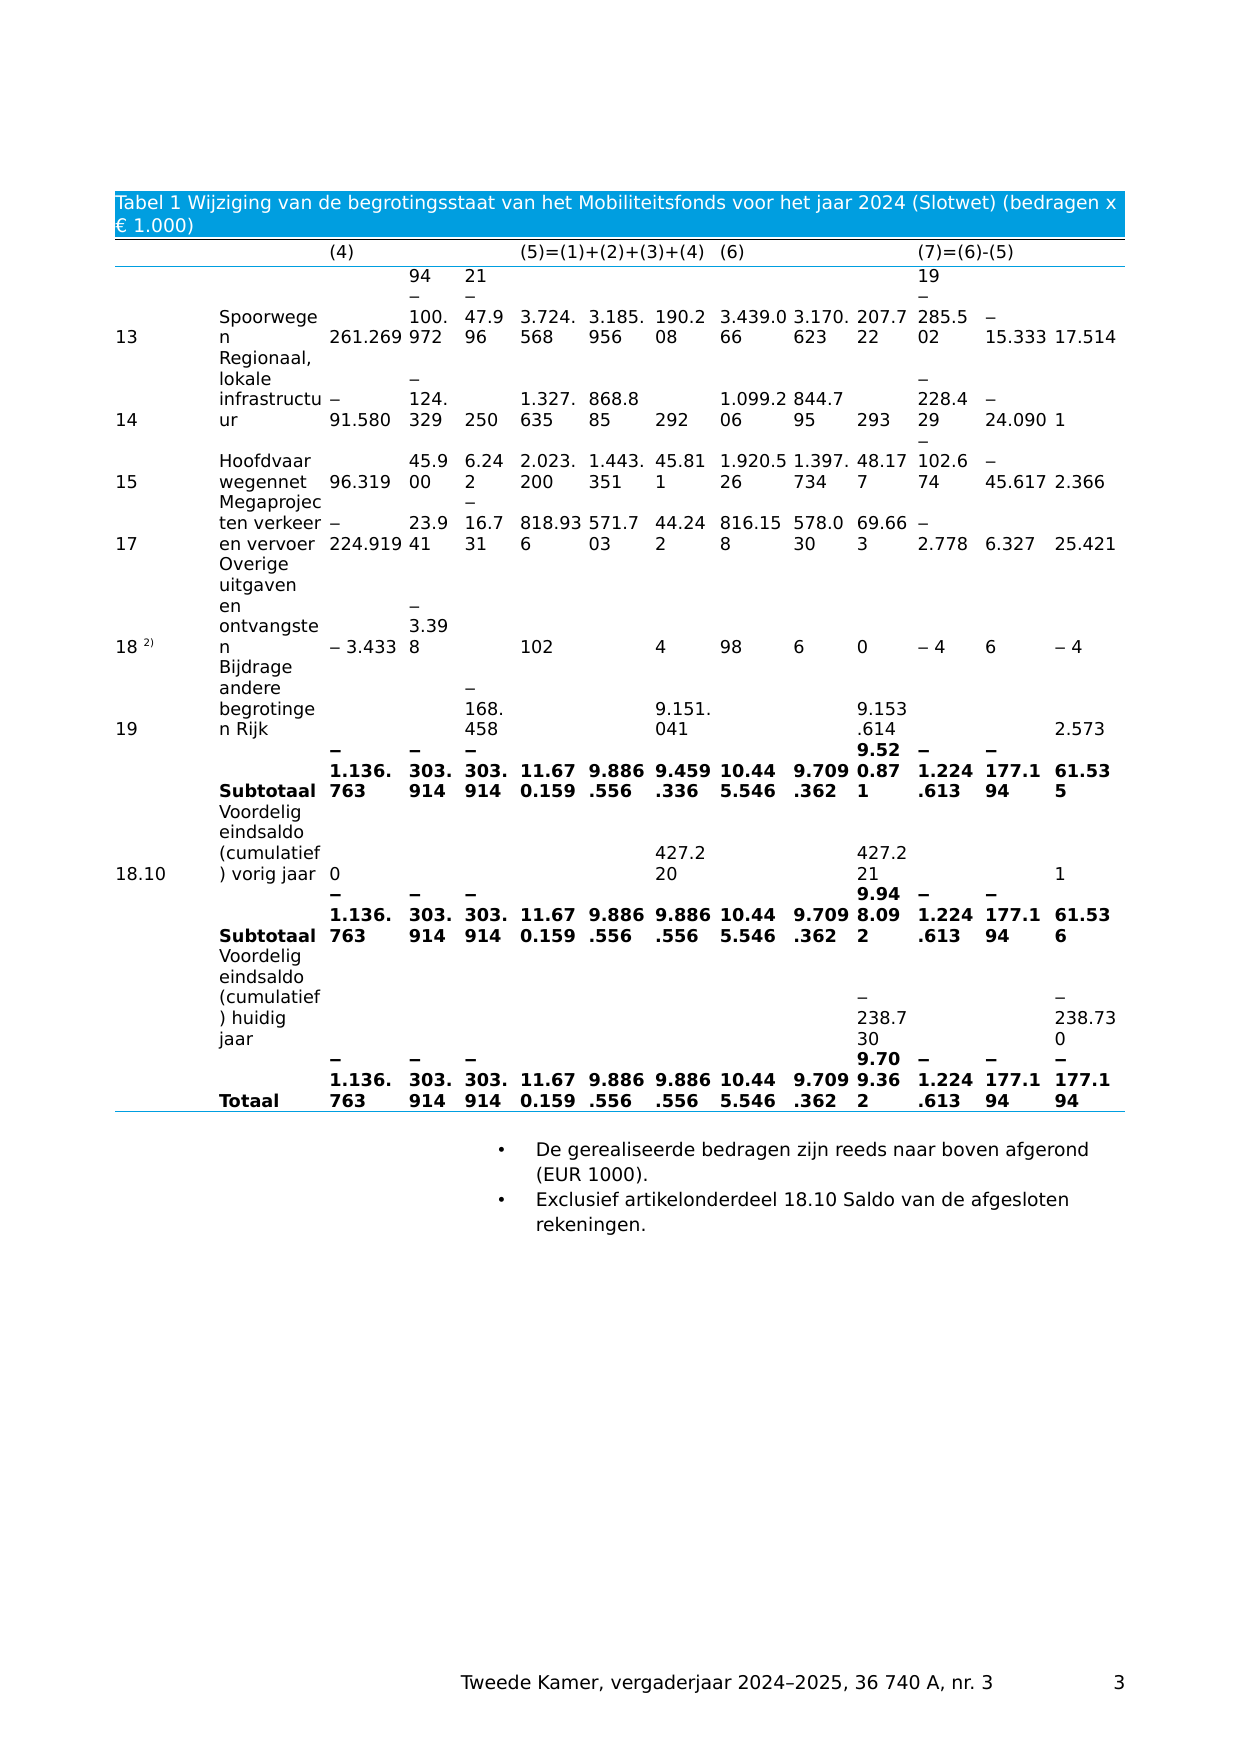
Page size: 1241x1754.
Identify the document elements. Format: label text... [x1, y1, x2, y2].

table_cell 96.319 [326, 431, 406, 492]
table_cell ‒ 1.224.613 [914, 1049, 982, 1111]
table_cell 9.151.041 [652, 658, 717, 740]
table_cell [652, 946, 717, 1049]
table_cell [982, 946, 1051, 1049]
table_cell [914, 658, 982, 740]
table_cell 69.663 [854, 493, 914, 554]
table_cell 6.327 [982, 493, 1051, 554]
table_cell [790, 946, 854, 1049]
table_cell [406, 946, 461, 1049]
table_cell 292 [652, 348, 717, 431]
table_cell [1051, 267, 1125, 286]
table_cell [326, 946, 406, 1049]
table_cell 19 [914, 267, 982, 286]
table_cell 293 [854, 348, 914, 431]
table_cell 14 [115, 348, 216, 431]
table_cell ‒ 224.919 [326, 493, 406, 554]
table_cell [717, 658, 790, 740]
table_cell ‒ 177.194 [982, 884, 1051, 946]
table_cell [652, 267, 717, 286]
table_cell 11.670.159 [517, 884, 585, 946]
table_cell 11.670.159 [517, 1049, 585, 1111]
table_cell [982, 267, 1051, 286]
table_cell [216, 240, 326, 266]
table_cell [115, 946, 216, 1049]
table_cell ‒ 124.329 [406, 348, 461, 431]
table_cell Voordelig eindsaldo (cumulatief) vorig jaar [216, 802, 326, 884]
table_cell ‒ 285.502 [914, 286, 982, 348]
table_cell 15 [115, 431, 216, 492]
table_cell Bijdrage andere begrotingen Rijk [216, 658, 326, 740]
table_cell 1.397.734 [790, 431, 854, 492]
table_cell [585, 658, 652, 740]
table_cell [914, 802, 982, 884]
table_cell 9.459.336 [652, 740, 717, 802]
table_cell 25.421 [1051, 493, 1125, 554]
table_cell [790, 267, 854, 286]
table_cell 94 [406, 267, 461, 286]
table_cell [982, 658, 1051, 740]
table_cell [406, 802, 461, 884]
table_cell 17 [115, 493, 216, 554]
table_cell [790, 658, 854, 740]
table_cell 261.269 [326, 286, 406, 348]
table_cell [115, 240, 216, 266]
table_cell Regionaal, lokale infrastructuur [216, 348, 326, 431]
table_cell 0 [326, 802, 406, 884]
table_cell ‒ 303.914 [461, 740, 517, 802]
table_cell [717, 802, 790, 884]
table_cell Subtotaal [216, 884, 326, 946]
table_cell ‒ 238.730 [1051, 946, 1125, 1049]
table_cell [585, 802, 652, 884]
table_cell ‒ 303.914 [406, 884, 461, 946]
table_cell (7)=(6)-(5) [914, 240, 1125, 266]
table_cell ‒ 3.398 [406, 554, 461, 657]
table_cell [585, 267, 652, 286]
table_cell ‒ 4 [1051, 554, 1125, 657]
table_cell 44.242 [652, 493, 717, 554]
table_cell 816.158 [717, 493, 790, 554]
table_cell ‒ 177.194 [982, 740, 1051, 802]
table_cell [115, 267, 216, 286]
table_cell 48.177 [854, 431, 914, 492]
table_cell Totaal [216, 1049, 326, 1111]
table_cell 102 [517, 554, 585, 657]
table_cell 4 [652, 554, 717, 657]
table_cell 9.886.556 [585, 1049, 652, 1111]
table_cell 578.030 [790, 493, 854, 554]
table_cell 1.443.351 [585, 431, 652, 492]
table_cell ‒ 2.778 [914, 493, 982, 554]
table_cell 3.724.568 [517, 286, 585, 348]
table_cell 9.948.092 [854, 884, 914, 946]
table_cell ‒ 15.333 [982, 286, 1051, 348]
table_cell ‒ 3.433 [326, 554, 406, 657]
table_cell 17.514 [1051, 286, 1125, 348]
table_cell (4) [326, 240, 517, 266]
table_cell ‒ 1.224.613 [914, 740, 982, 802]
table_cell 9.886.556 [585, 884, 652, 946]
table_cell 10.445.546 [717, 884, 790, 946]
table_cell 844.795 [790, 348, 854, 431]
table_cell [717, 267, 790, 286]
table_cell [790, 802, 854, 884]
table_cell ‒ 303.914 [406, 1049, 461, 1111]
table_cell 23.941 [406, 493, 461, 554]
table_cell ‒ 303.914 [461, 884, 517, 946]
table_cell Megaprojecten verkeer en vervoer [216, 493, 326, 554]
table_cell 427.220 [652, 802, 717, 884]
table_cell 61.535 [1051, 740, 1125, 802]
table_cell 9.886.556 [652, 1049, 717, 1111]
table_cell 2.573 [1051, 658, 1125, 740]
table_cell [326, 267, 406, 286]
table_cell Subtotaal [216, 740, 326, 802]
table_cell 1.920.526 [717, 431, 790, 492]
table_cell ‒ 238.730 [854, 946, 914, 1049]
table_cell 18.10 [115, 802, 216, 884]
table_cell ‒ 177.194 [982, 1049, 1051, 1111]
table_cell [406, 658, 461, 740]
table_cell 9.886.556 [585, 740, 652, 802]
table_cell Hoofdvaarwegennet [216, 431, 326, 492]
table_cell ‒ 45.617 [982, 431, 1051, 492]
table_cell 207.722 [854, 286, 914, 348]
table_cell 21 [461, 267, 517, 286]
table_cell 9.709.362 [854, 1049, 914, 1111]
table_cell 1.099.206 [717, 348, 790, 431]
table_cell 3.439.066 [717, 286, 790, 348]
table_cell 10.445.546 [717, 740, 790, 802]
table_cell Spoorwegen [216, 286, 326, 348]
table_cell ‒ 168.458 [461, 658, 517, 740]
table_cell 6 [982, 554, 1051, 657]
table_cell 9.520.871 [854, 740, 914, 802]
table_cell 1 [1051, 348, 1125, 431]
table_cell 3.170.623 [790, 286, 854, 348]
table_cell [461, 802, 517, 884]
table_cell 98 [717, 554, 790, 657]
table_cell [115, 884, 216, 946]
table_cell [216, 267, 326, 286]
table_cell 1 [1051, 802, 1125, 884]
table_cell [914, 946, 982, 1049]
table_cell ‒ 47.996 [461, 286, 517, 348]
table_cell [517, 946, 585, 1049]
table_cell 818.936 [517, 493, 585, 554]
table_cell 45.811 [652, 431, 717, 492]
table_cell 2.366 [1051, 431, 1125, 492]
table_cell 0 [854, 554, 914, 657]
table_cell [585, 554, 652, 657]
table_cell ‒ 177.194 [1051, 1049, 1125, 1111]
table_cell [115, 1049, 216, 1111]
table_cell 61.536 [1051, 884, 1125, 946]
table_cell ‒ 228.429 [914, 348, 982, 431]
table_cell 190.208 [652, 286, 717, 348]
table_cell 6.242 [461, 431, 517, 492]
table_cell ‒ 4 [914, 554, 982, 657]
table_cell 19 [115, 658, 216, 740]
table_cell 45.900 [406, 431, 461, 492]
table_cell [461, 554, 517, 657]
table_cell [115, 740, 216, 802]
table_cell [517, 658, 585, 740]
table_cell 868.885 [585, 348, 652, 431]
table_cell 3.185.956 [585, 286, 652, 348]
table_cell ‒ 1.136.763 [326, 740, 406, 802]
table_cell ‒ 1.136.763 [326, 884, 406, 946]
table_cell 1.327.635 [517, 348, 585, 431]
table_cell 9.153.614 [854, 658, 914, 740]
table_cell 9.709.362 [790, 1049, 854, 1111]
table_cell [461, 946, 517, 1049]
table_cell 10.445.546 [717, 1049, 790, 1111]
table_cell [517, 802, 585, 884]
table_cell (5)=(1)+(2)+(3)+(4) [517, 240, 717, 266]
table_cell ‒ 16.731 [461, 493, 517, 554]
table_cell ‒ 1.224.613 [914, 884, 982, 946]
table_cell [854, 267, 914, 286]
table_cell ‒ 1.136.763 [326, 1049, 406, 1111]
table_cell [717, 946, 790, 1049]
table_cell 427.221 [854, 802, 914, 884]
table_cell 13 [115, 286, 216, 348]
table_cell 18 2) [115, 554, 216, 657]
table_cell ‒ 303.914 [406, 740, 461, 802]
table_cell ‒ 24.090 [982, 348, 1051, 431]
table_cell [517, 267, 585, 286]
table_cell 571.703 [585, 493, 652, 554]
table_cell [982, 802, 1051, 884]
table_cell 250 [461, 348, 517, 431]
table_cell 2.023.200 [517, 431, 585, 492]
table_cell [585, 946, 652, 1049]
table_cell Overige uitgaven en ontvangsten [216, 554, 326, 657]
table_cell 9.709.362 [790, 740, 854, 802]
list De gerealiseerde bedragen zijn reeds naar boven afgerond (EUR 1000). [498, 1137, 1125, 1187]
table_cell (6) [717, 240, 914, 266]
table_cell ‒ 102.674 [914, 431, 982, 492]
table_cell ‒ 100.972 [406, 286, 461, 348]
table_cell ‒ 91.580 [326, 348, 406, 431]
table_cell 9.709.362 [790, 884, 854, 946]
table_cell [326, 658, 406, 740]
table_cell Voordelig eindsaldo (cumulatief) huidig jaar [216, 946, 326, 1049]
table_cell 9.886.556 [652, 884, 717, 946]
table_cell 11.670.159 [517, 740, 585, 802]
list Exclusief artikelonderdeel 18.10 Saldo van de afgesloten rekeningen. [498, 1187, 1125, 1237]
table_cell 6 [790, 554, 854, 657]
table_cell ‒ 303.914 [461, 1049, 517, 1111]
